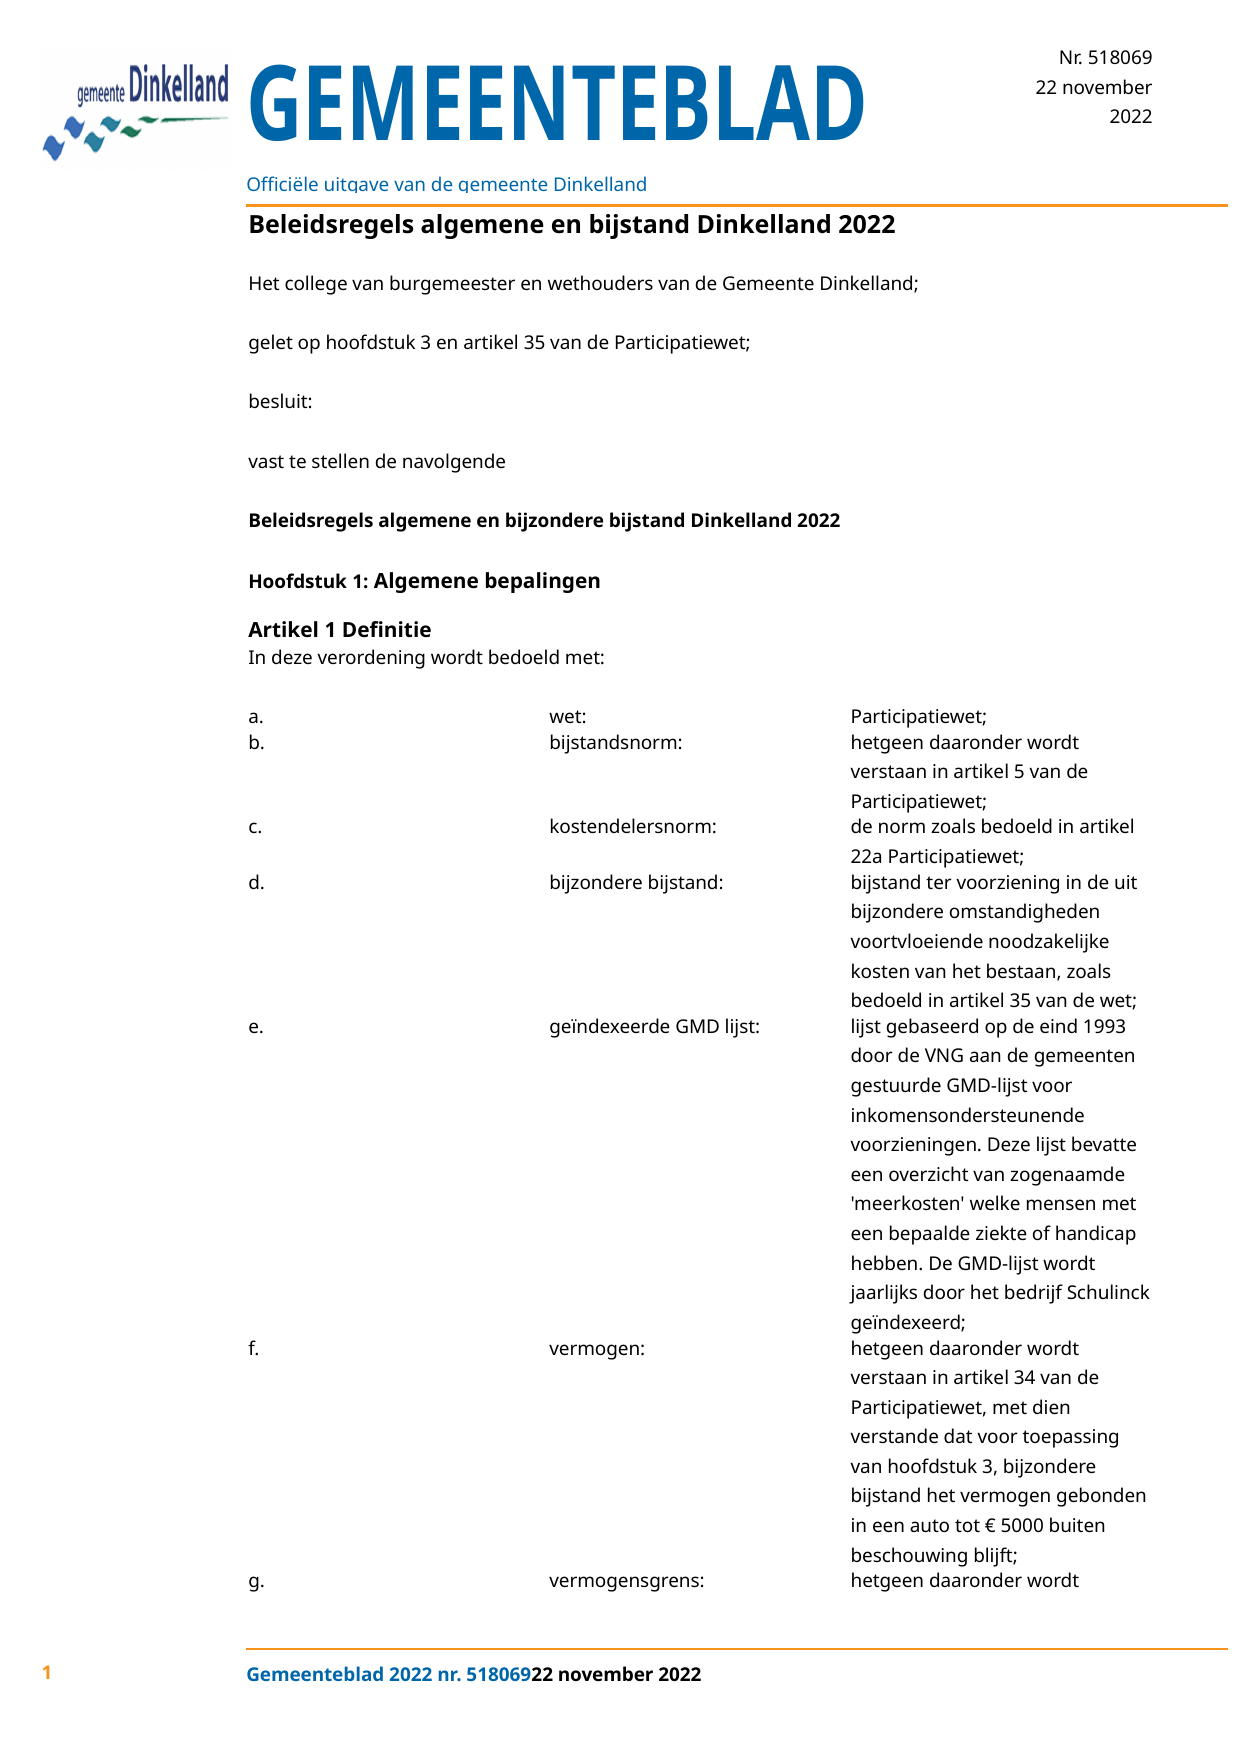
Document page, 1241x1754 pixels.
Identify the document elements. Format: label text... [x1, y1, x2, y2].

text gelet op hoofdstuk 3 en artikel 35 van de Participatiewet; [248, 329, 1152, 355]
table_cell c. [248, 814, 549, 869]
text Artikel 1 Definitie [248, 615, 1152, 644]
table_cell de norm zoals bedoeld in artikel 22a Participatiewet; [850, 814, 1152, 869]
text besluit: [248, 389, 1152, 414]
table_cell vermogen: [549, 1335, 850, 1567]
table_cell hetgeen daaronder wordt verstaan in artikel 34 van de Participatiewet, met dien verstande dat voor toepassing van hoofdstuk 3, bijzondere bijstand het vermogen gebonden in een auto tot € 5000 buiten beschouwing blijft; [850, 1335, 1152, 1567]
table_cell bijstand ter voorziening in de uit bijzondere omstandigheden voortvloeiende noodzakelijke kosten van het bestaan, zoals bedoeld in artikel 35 van de wet; [850, 869, 1152, 1013]
table_cell hetgeen daaronder wordt verstaan in artikel 5 van de Participatiewet; [850, 729, 1152, 814]
text In deze verordening wordt bedoeld met: [248, 644, 1152, 669]
table_cell bijzondere bijstand: [549, 869, 850, 1013]
table_cell d. [248, 869, 549, 1013]
table_cell f. [248, 1335, 549, 1567]
table_cell hetgeen daaronder wordt [850, 1568, 1152, 1593]
table_header wet: [549, 703, 850, 729]
text Het college van burgemeester en wethouders van de Gemeente Dinkelland; [248, 270, 1152, 296]
picture [41, 47, 231, 172]
table_cell lijst gebaseerd op de eind 1993 door de VNG aan de gemeenten gestuurde GMD-lijst voor inkomensondersteunende voorzieningen. Deze lijst bevatte een overzicht van zogenaamde 'meerkosten' welke mensen met een bepaalde ziekte of handicap hebben. De GMD-lijst wordt jaarlijks door het bedrijf Schulinck geïndexeerd; [850, 1013, 1152, 1335]
text Beleidsregels algemene en bijzondere bijstand Dinkelland 2022 [248, 507, 1152, 533]
table_cell vermogensgrens: [549, 1568, 850, 1593]
table_cell g. [248, 1568, 549, 1593]
text Hoofdstuk 1: Algemene bepalingen [248, 566, 1152, 594]
table_header Participatiewet; [850, 703, 1152, 729]
table_cell e. [248, 1013, 549, 1335]
table_cell kostendelersnorm: [549, 814, 850, 869]
table_cell geïndexeerde GMD lijst: [549, 1013, 850, 1335]
table_header a. [248, 703, 549, 729]
text Beleidsregels algemene en bijstand Dinkelland 2022 [248, 207, 1152, 241]
table_cell b. [248, 729, 549, 814]
text vast te stellen de navolgende [248, 448, 1152, 473]
table_cell bijstandsnorm: [549, 729, 850, 814]
